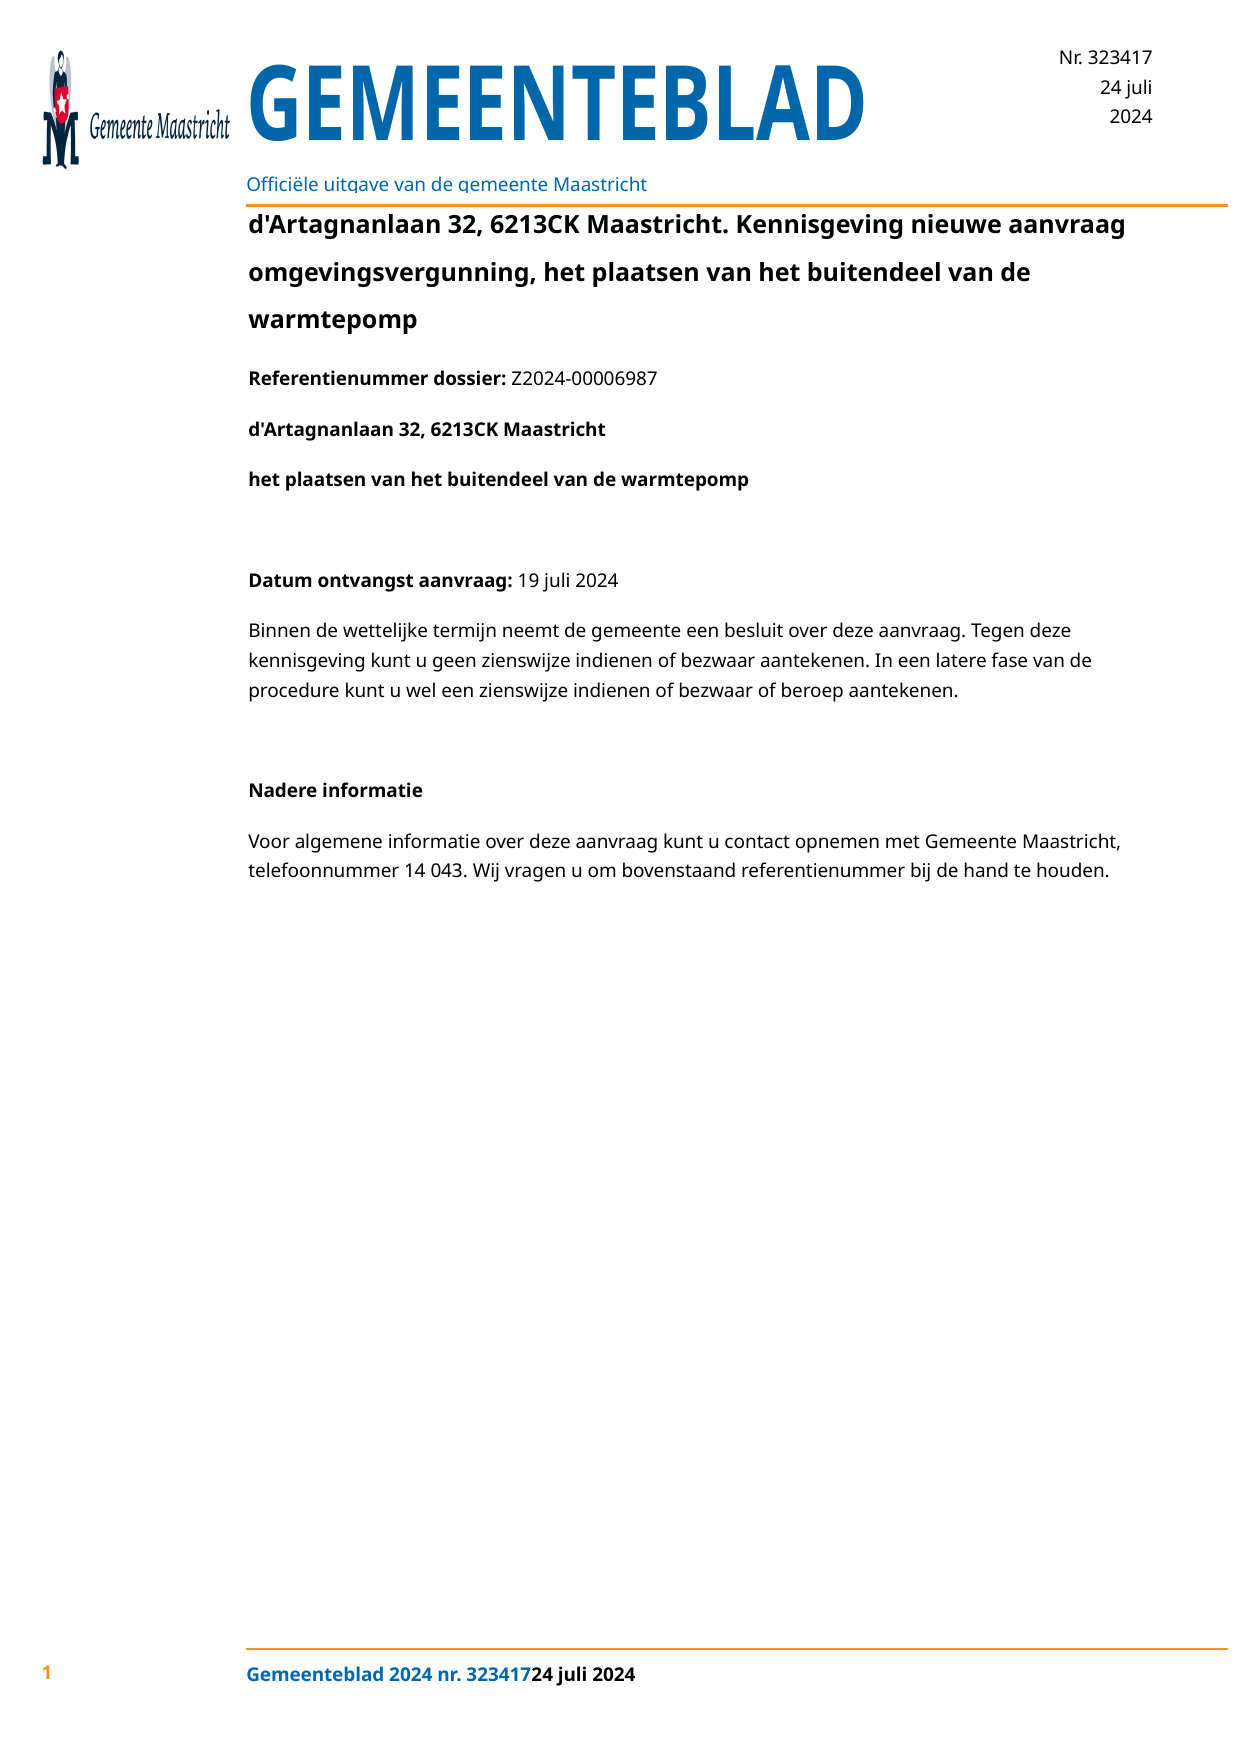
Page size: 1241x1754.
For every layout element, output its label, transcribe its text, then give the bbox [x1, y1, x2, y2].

text het plaatsen van het buitendeel van de warmtepomp [248, 466, 1152, 492]
text Voor algemene informatie over deze aanvraag kunt u contact opnemen met Gemeente Maastricht, telefoonnummer 14 043. Wij vragen u om bovenstaand referentienummer bij de hand te houden. [248, 828, 1152, 883]
text Binnen de wettelijke termijn neemt de gemeente een besluit over deze aanvraag. Tegen deze kennisgeving kunt u geen zienswijze indienen of bezwaar aantekenen. In een latere fase van de procedure kunt u wel een zienswijze indienen of bezwaar of beroep aantekenen. [248, 618, 1152, 702]
text d'Artagnanlaan 32, 6213CK Maastricht [248, 416, 1152, 442]
text Referentienummer dossier: Z2024-00006987 [248, 366, 1152, 391]
text Datum ontvangst aanvraag: 19 juli 2024 [248, 567, 1152, 593]
picture [41, 47, 231, 172]
text Nadere informatie [248, 778, 1152, 803]
text d'Artagnanlaan 32, 6213CK Maastricht. Kennisgeving nieuwe aanvraag omgevingsvergunning, het plaatsen van het buitendeel van de warmtepomp [248, 207, 1152, 336]
